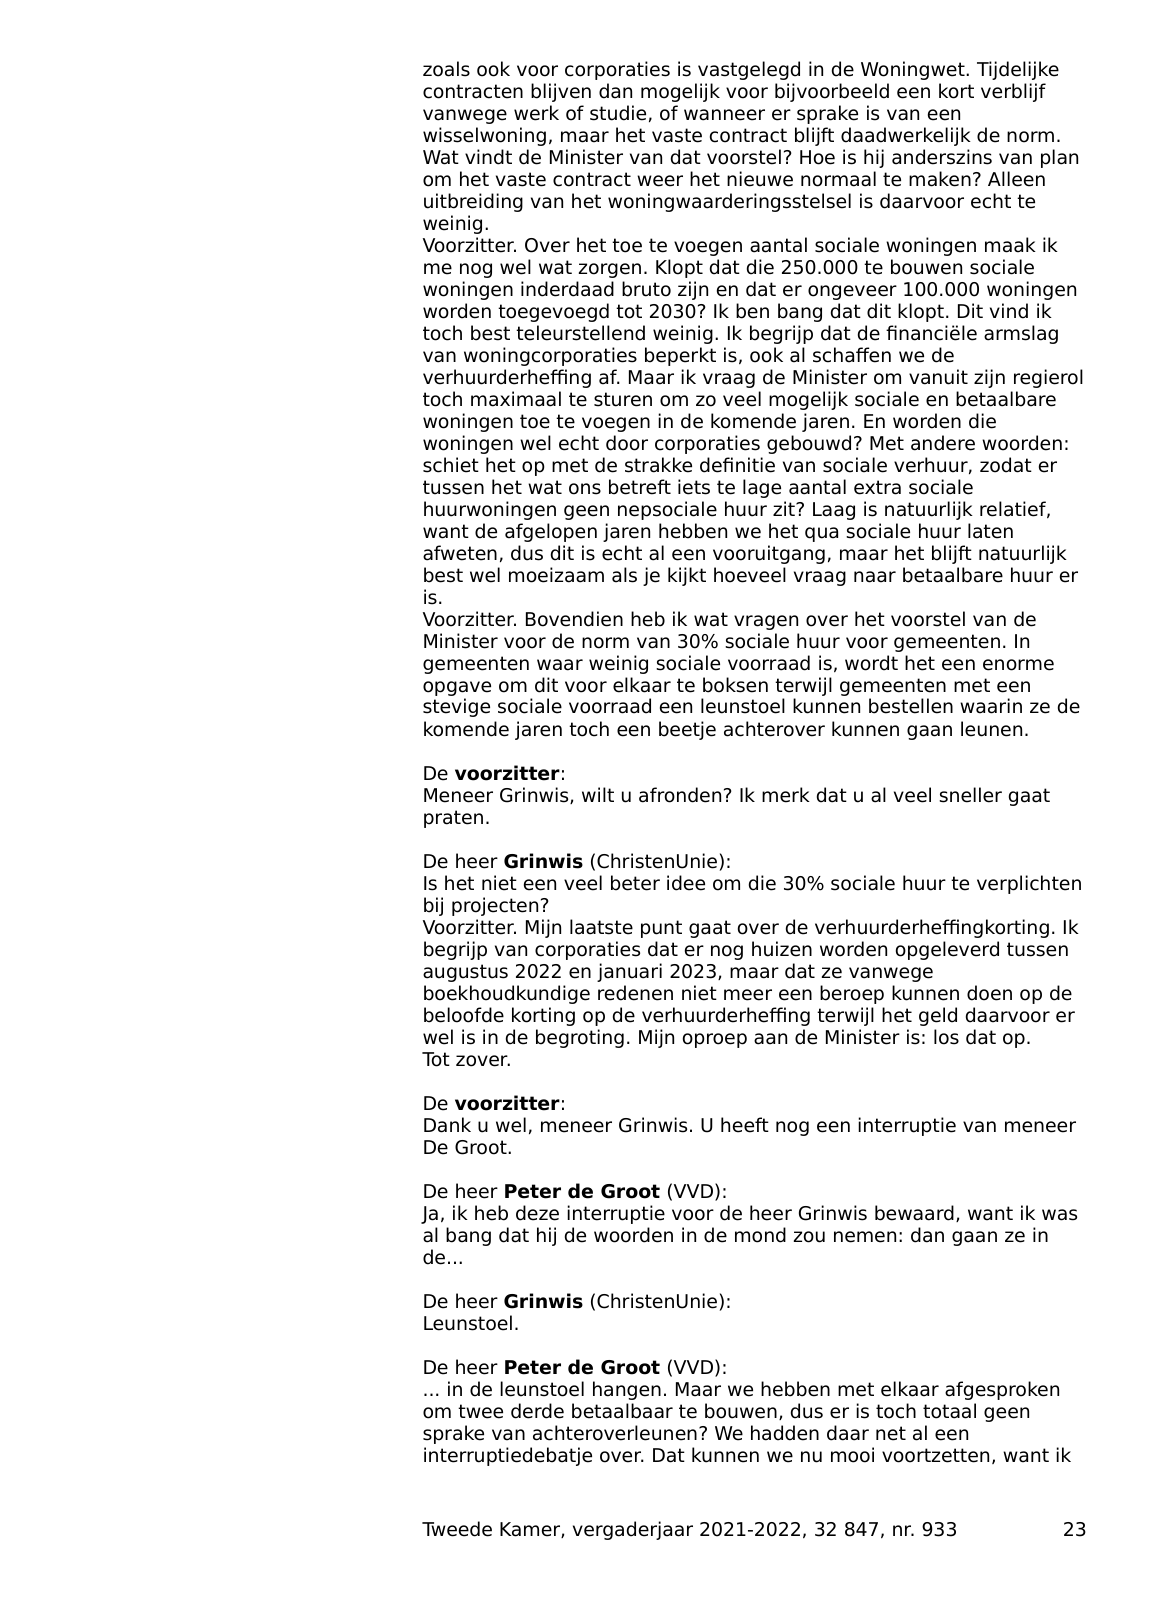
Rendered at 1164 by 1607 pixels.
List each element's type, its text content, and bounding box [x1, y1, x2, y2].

text Leunstoel. [422, 1313, 1087, 1335]
text De heer Peter de Groot (VVD): [422, 1357, 1087, 1379]
text De heer Peter de Groot (VVD): [422, 1181, 1087, 1203]
text Ja, ik heb deze interruptie voor de heer Grinwis bewaard, want ik was al bang dat hij de woorden in de mond zou nemen: dan gaan ze in de... [422, 1203, 1087, 1269]
text De voorzitter: [422, 763, 1087, 784]
text De heer Grinwis (ChristenUnie): [422, 851, 1087, 873]
text Voorzitter. Over het toe te voegen aantal sociale woningen maak ik me nog wel wat zorgen. Klopt dat die 250.000 te bouwen sociale woningen inderdaad bruto zijn en dat er ongeveer 100.000 woningen worden toegevoegd tot 2030? Ik ben bang dat dit klopt. Dit vind ik toch best teleurstellend weinig. Ik begrijp dat de financiële armslag van woningcorporaties beperkt is, ook al schaffen we de verhuurderheffing af. Maar ik vraag de Minister om vanuit zijn regierol toch maximaal te sturen om zo veel mogelijk sociale en betaalbare woningen toe te voegen in de komende jaren. En worden die woningen wel echt door corporaties gebouwd? Met andere woorden: schiet het op met de strakke definitie van sociale verhuur, zodat er tussen het wat ons betreft iets te lage aantal extra sociale huurwoningen geen nepsociale huur zit? Laag is natuurlijk relatief, want de afgelopen jaren hebben we het qua sociale huur laten afweten, dus dit is echt al een vooruitgang, maar het blijft natuurlijk best wel moeizaam als je kijkt hoeveel vraag naar betaalbare huur er is. [422, 235, 1087, 608]
text De voorzitter: [422, 1093, 1087, 1115]
text Is het niet een veel beter idee om die 30% sociale huur te verplichten bij projecten? [422, 873, 1087, 917]
text Tot zover. [422, 1048, 1087, 1071]
text Meneer Grinwis, wilt u afronden? Ik merk dat u al veel sneller gaat praten. [422, 784, 1087, 828]
text Voorzitter. Mijn laatste punt gaat over de verhuurderheffingkorting. Ik begrijp van corporaties dat er nog huizen worden opgeleverd tussen augustus 2022 en januari 2023, maar dat ze vanwege boekhoudkundige redenen niet meer een beroep kunnen doen op de beloofde korting op de verhuurderheffing terwijl het geld daarvoor er wel is in de begroting. Mijn oproep aan de Minister is: los dat op. [422, 917, 1087, 1048]
text Dank u wel, meneer Grinwis. U heeft nog een interruptie van meneer De Groot. [422, 1115, 1087, 1159]
text De heer Grinwis (ChristenUnie): [422, 1291, 1087, 1313]
text zoals ook voor corporaties is vastgelegd in de Woningwet. Tijdelijke contracten blijven dan mogelijk voor bijvoorbeeld een kort verblijf vanwege werk of studie, of wanneer er sprake is van een wisselwoning, maar het vaste contract blijft daadwerkelijk de norm. Wat vindt de Minister van dat voorstel? Hoe is hij anderszins van plan om het vaste contract weer het nieuwe normaal te maken? Alleen uitbreiding van het woningwaarderingsstelsel is daarvoor echt te weinig. [422, 59, 1087, 235]
text ... in de leunstoel hangen. Maar we hebben met elkaar afgesproken om twee derde betaalbaar te bouwen, dus er is toch totaal geen sprake van achteroverleunen? We hadden daar net al een interruptiedebatje over. Dat kunnen we nu mooi voortzetten, want ik [422, 1379, 1087, 1467]
text Voorzitter. Bovendien heb ik wat vragen over het voorstel van de Minister voor de norm van 30% sociale huur voor gemeenten. In gemeenten waar weinig sociale voorraad is, wordt het een enorme opgave om dit voor elkaar te boksen terwijl gemeenten met een stevige sociale voorraad een leunstoel kunnen bestellen waarin ze de komende jaren toch een beetje achterover kunnen gaan leunen. [422, 608, 1087, 740]
